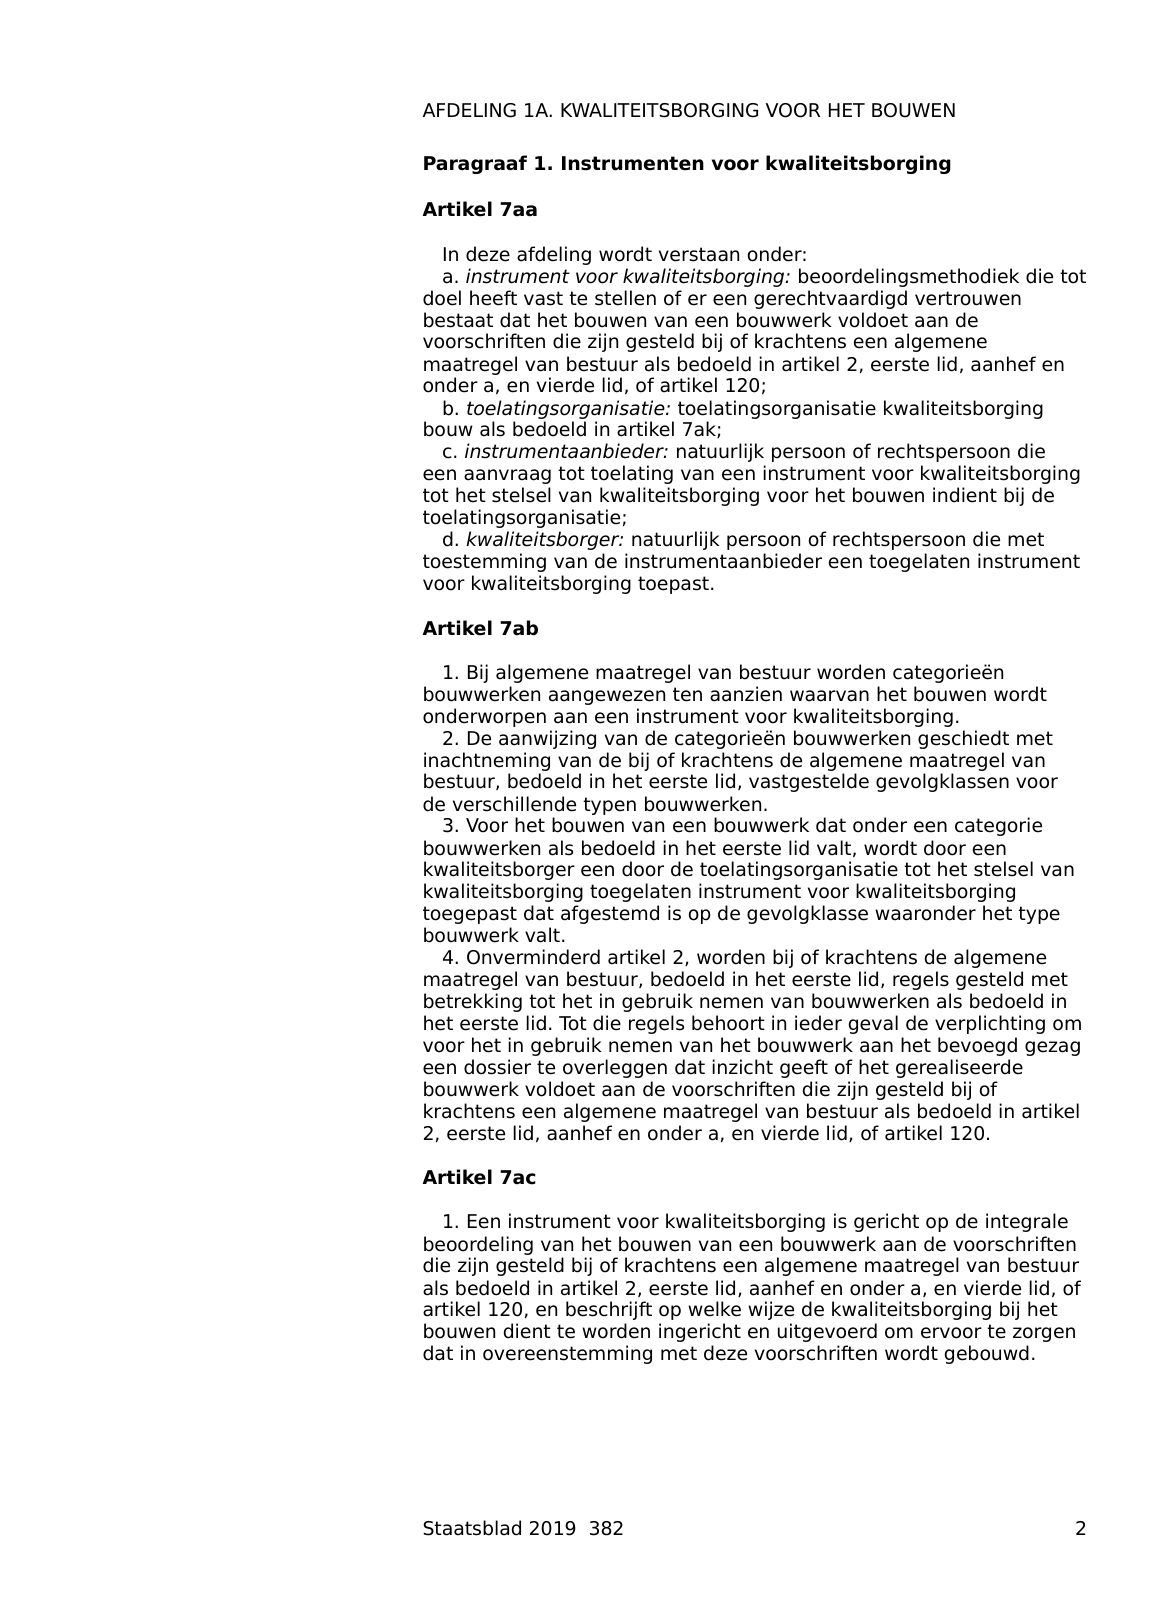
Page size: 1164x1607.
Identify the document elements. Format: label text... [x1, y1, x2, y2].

subtitle AFDELING 1A. KWALITEITSBORGING VOOR HET BOUWEN [422, 100, 1087, 122]
text 4. Onverminderd artikel 2, worden bij of krachtens de algemene maatregel van bestuur, bedoeld in het eerste lid, regels gesteld met betrekking tot het in gebruik nemen van bouwwerken als bedoeld in het eerste lid. Tot die regels behoort in ieder geval de verplichting om voor het in gebruik nemen van het bouwwerk aan het bevoegd gezag een dossier te overleggen dat inzicht geeft of het gerealiseerde bouwwerk voldoet aan de voorschriften die zijn gesteld bij of krachtens een algemene maatregel van bestuur als bedoeld in artikel 2, eerste lid, aanhef en onder a, en vierde lid, of artikel 120. [422, 947, 1087, 1145]
text 1. Een instrument voor kwaliteitsborging is gericht op de integrale beoordeling van het bouwen van een bouwwerk aan de voorschriften die zijn gesteld bij of krachtens een algemene maatregel van bestuur als bedoeld in artikel 2, eerste lid, aanhef en onder a, en vierde lid, of artikel 120, en beschrijft op welke wijze de kwaliteitsborging bij het bouwen dient te worden ingericht en uitgevoerd om ervoor te zorgen dat in overeenstemming met deze voorschriften wordt gebouwd. [422, 1211, 1087, 1365]
text 2. De aanwijzing van de categorieën bouwwerken geschiedt met inachtneming van de bij of krachtens de algemene maatregel van bestuur, bedoeld in het eerste lid, vastgestelde gevolgklassen voor de verschillende typen bouwwerken. [422, 727, 1087, 815]
text In deze afdeling wordt verstaan onder: [422, 243, 1087, 266]
text 1. Bij algemene maatregel van bestuur worden categorieën bouwwerken aangewezen ten aanzien waarvan het bouwen wordt onderworpen aan een instrument voor kwaliteitsborging. [422, 662, 1087, 727]
text b. toelatingsorganisatie: toelatingsorganisatie kwaliteitsborging bouw als bedoeld in artikel 7ak; [422, 397, 1087, 441]
text 3. Voor het bouwen van een bouwwerk dat onder een categorie bouwwerken als bedoeld in het eerste lid valt, wordt door een kwaliteitsborger een door de toelatingsorganisatie tot het stelsel van kwaliteitsborging toegelaten instrument voor kwaliteitsborging toegepast dat afgestemd is op de gevolgklasse waaronder het type bouwwerk valt. [422, 815, 1087, 947]
subtitle Artikel 7aa [422, 199, 1087, 221]
subtitle Artikel 7ac [422, 1167, 1087, 1189]
text a. instrument voor kwaliteitsborging: beoordelingsmethodiek die tot doel heeft vast te stellen of er een gerechtvaardigd vertrouwen bestaat dat het bouwen van een bouwwerk voldoet aan de voorschriften die zijn gesteld bij of krachtens een algemene maatregel van bestuur als bedoeld in artikel 2, eerste lid, aanhef en onder a, en vierde lid, of artikel 120; [422, 266, 1087, 397]
subtitle Paragraaf 1. Instrumenten voor kwaliteitsborging [422, 152, 1087, 174]
subtitle Artikel 7ab [422, 617, 1087, 639]
text d. kwaliteitsborger: natuurlijk persoon of rechtspersoon die met toestemming van de instrumentaanbieder een toegelaten instrument voor kwaliteitsborging toepast. [422, 529, 1087, 595]
text c. instrumentaanbieder: natuurlijk persoon of rechtspersoon die een aanvraag tot toelating van een instrument voor kwaliteitsborging tot het stelsel van kwaliteitsborging voor het bouwen indient bij de toelatingsorganisatie; [422, 441, 1087, 529]
